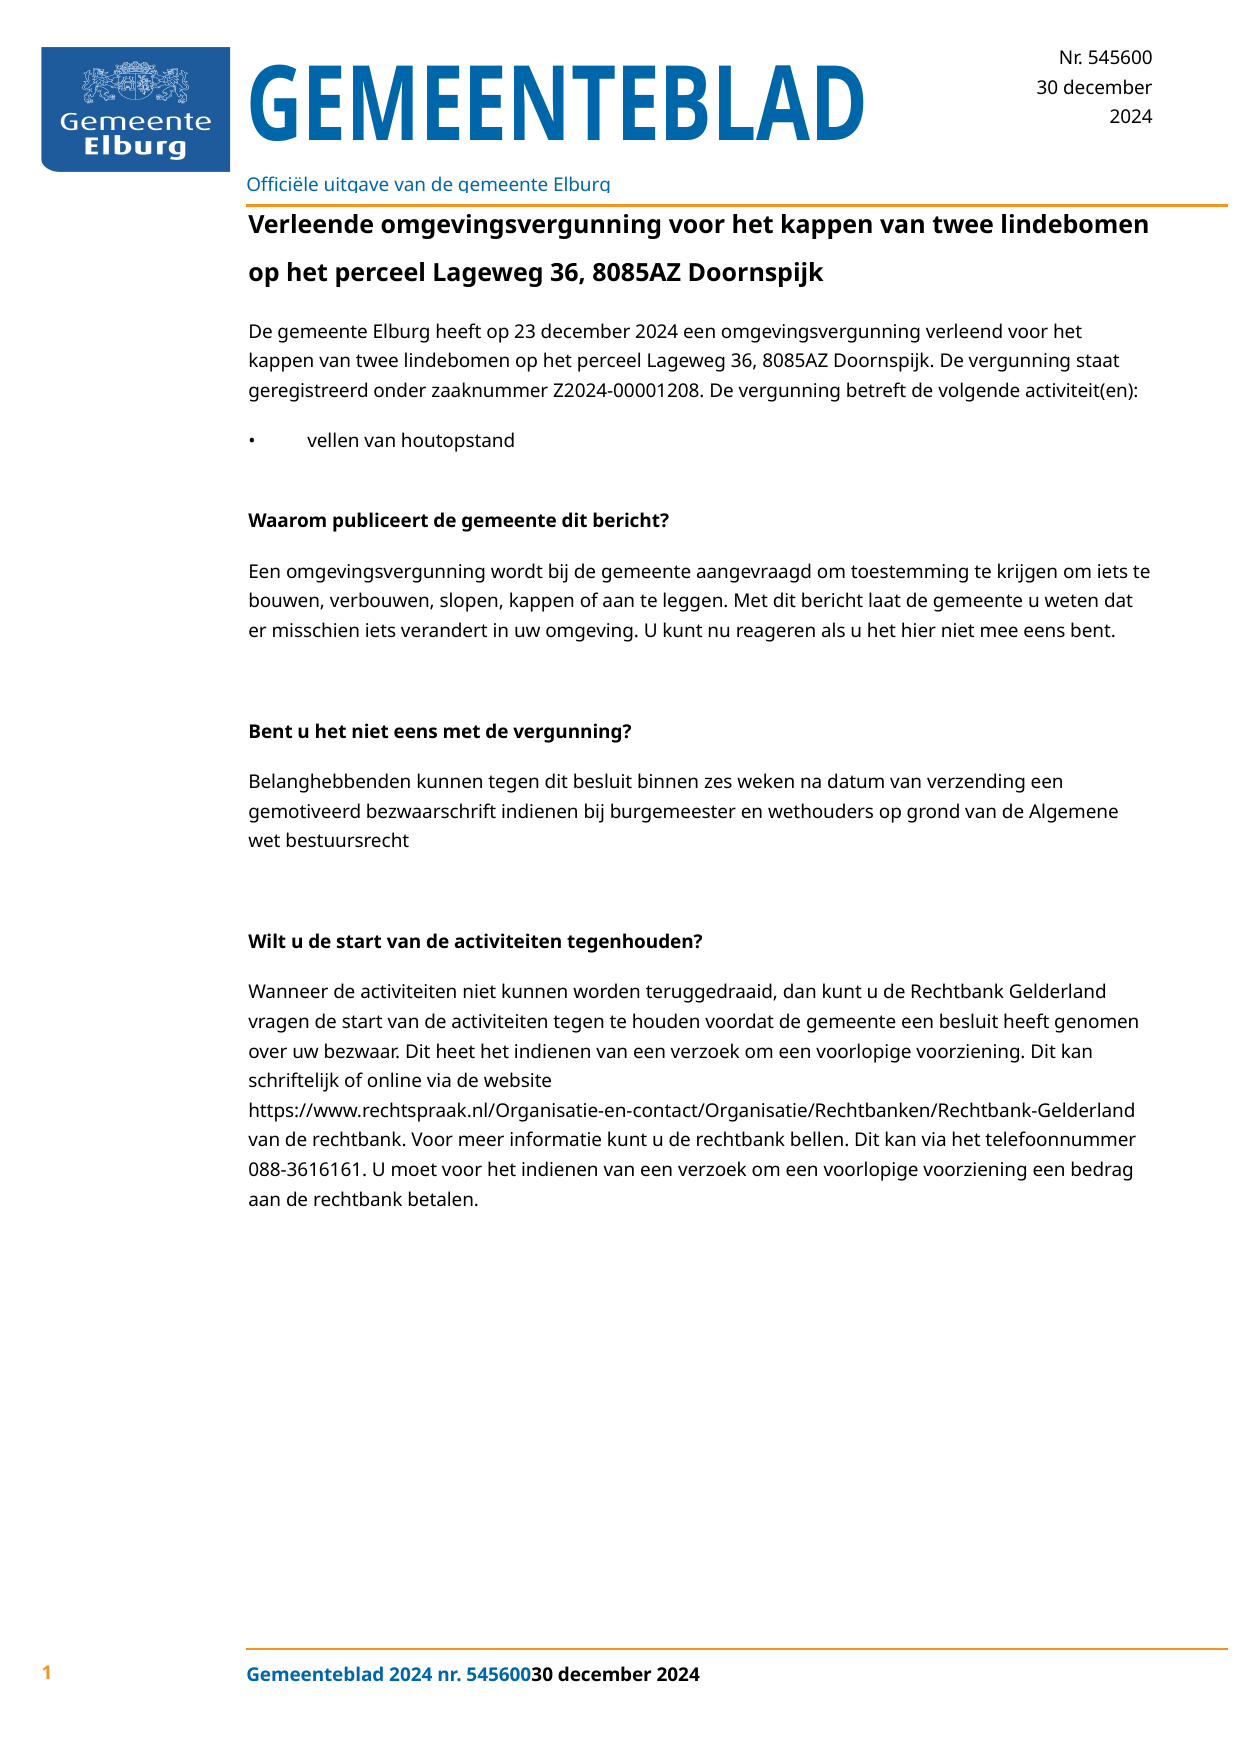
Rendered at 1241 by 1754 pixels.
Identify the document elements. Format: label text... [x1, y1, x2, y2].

list vellen van houtopstand [248, 427, 1152, 453]
text Belanghebbenden kunnen tegen dit besluit binnen zes weken na datum van verzending een gemotiveerd bezwaarschrift indienen bij burgemeester en wethouders op grond van de Algemene wet bestuursrecht [248, 768, 1152, 853]
text Waarom publiceert de gemeente dit bericht? [248, 507, 1152, 533]
text Wanneer de activiteiten niet kunnen worden teruggedraaid, dan kunt u de Rechtbank Gelderland vragen de start van de activiteiten tegen te houden voordat de gemeente een besluit heeft genomen over uw bezwaar. Dit heet het indienen van een verzoek om een voorlopige voorziening. Dit kan schriftelijk of online via de website https://www.rechtspraak.nl/Organisatie-en-contact/Organisatie/Rechtbanken/Rechtbank-Gelderland van de rechtbank. Voor meer informatie kunt u de rechtbank bellen. Dit kan via het telefoonnummer 088-3616161. U moet voor het indienen van een verzoek om een voorlopige voorziening een bedrag aan de rechtbank betalen. [248, 979, 1152, 1212]
text Bent u het niet eens met de vergunning? [248, 718, 1152, 744]
text De gemeente Elburg heeft op 23 december 2024 een omgevingsvergunning verleend voor het kappen van twee lindebomen op het perceel Lageweg 36, 8085AZ Doornspijk. De vergunning staat geregistreerd onder zaaknummer Z2024-00001208. De vergunning betreft de volgende activiteit(en): [248, 318, 1152, 403]
text Verleende omgevingsvergunning voor het kappen van twee lindebomen op het perceel Lageweg 36, 8085AZ Doornspijk [248, 207, 1152, 288]
text Wilt u de start van de activiteiten tegenhouden? [248, 928, 1152, 954]
picture [41, 47, 231, 172]
text Een omgevingsvergunning wordt bij de gemeente aangevraagd om toestemming te krijgen om iets te bouwen, verbouwen, slopen, kappen of aan te leggen. Met dit bericht laat de gemeente u weten dat er misschien iets verandert in uw omgeving. U kunt nu reageren als u het hier niet mee eens bent. [248, 558, 1152, 643]
